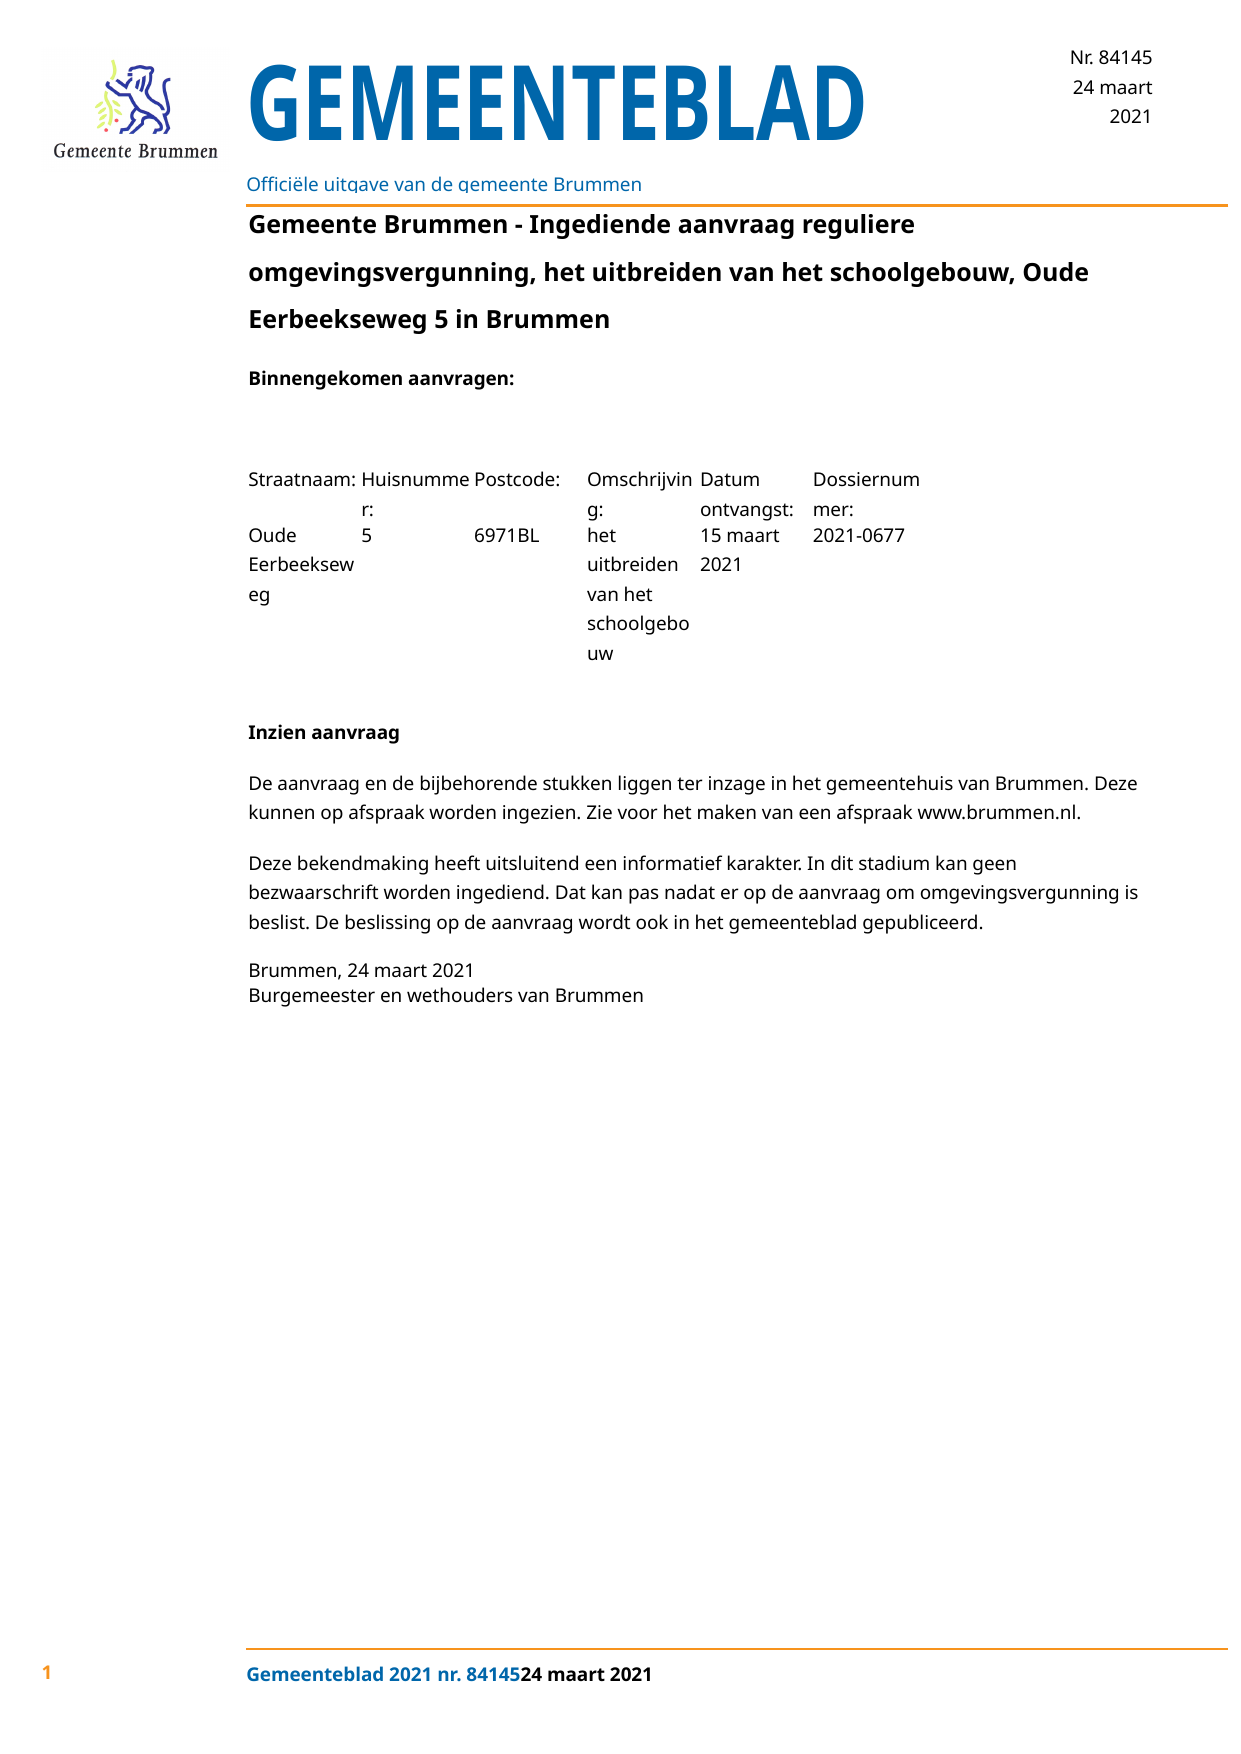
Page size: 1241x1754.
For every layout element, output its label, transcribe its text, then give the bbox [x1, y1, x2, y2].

text Inzien aanvraag [248, 719, 1152, 745]
table_header [1039, 466, 1152, 522]
text Gemeente Brummen - Ingediende aanvraag reguliere omgevingsvergunning, het uitbreiden van het schoolgebouw, Oude Eerbeekseweg 5 in Brummen [248, 207, 1152, 336]
text De aanvraag en de bijbehorende stukken liggen ter inzage in het gemeentehuis van Brummen. Deze kunnen op afspraak worden ingezien. Zie voor het maken van een afspraak www.brummen.nl. [248, 770, 1152, 825]
text Deze bekendmaking heeft uitsluitend een informatief karakter. In dit stadium kan geen bezwaarschrift worden ingediend. Dat kan pas nadat er op de aanvraag om omgevingsvergunning is beslist. De beslissing op de aanvraag wordt ook in het gemeenteblad gepubliceerd. [248, 850, 1152, 935]
table_cell 6971BL [474, 522, 587, 666]
table_cell 15 maart 2021 [700, 522, 813, 666]
table_header Postcode: [474, 466, 587, 522]
text Burgemeester en wethouders van Brummen [248, 983, 1152, 1008]
text Brummen, 24 maart 2021 [248, 957, 1152, 983]
table_header Dossiernummer: [813, 466, 926, 522]
table_cell het uitbreiden van het schoolgebouw [587, 522, 700, 666]
table_header [926, 466, 1038, 522]
text Binnengekomen aanvragen: [248, 366, 1152, 391]
table_cell 2021-0677 [813, 522, 926, 666]
picture [41, 47, 231, 172]
table_header Omschrijving: [587, 466, 700, 522]
table_cell 5 [361, 522, 474, 666]
table_header Datum ontvangst: [700, 466, 813, 522]
table_cell [1039, 522, 1152, 666]
table_cell [926, 522, 1038, 666]
table_header Huisnummer: [361, 466, 474, 522]
table_header Straatnaam: [248, 466, 361, 522]
table_cell Oude Eerbeekseweg [248, 522, 361, 666]
